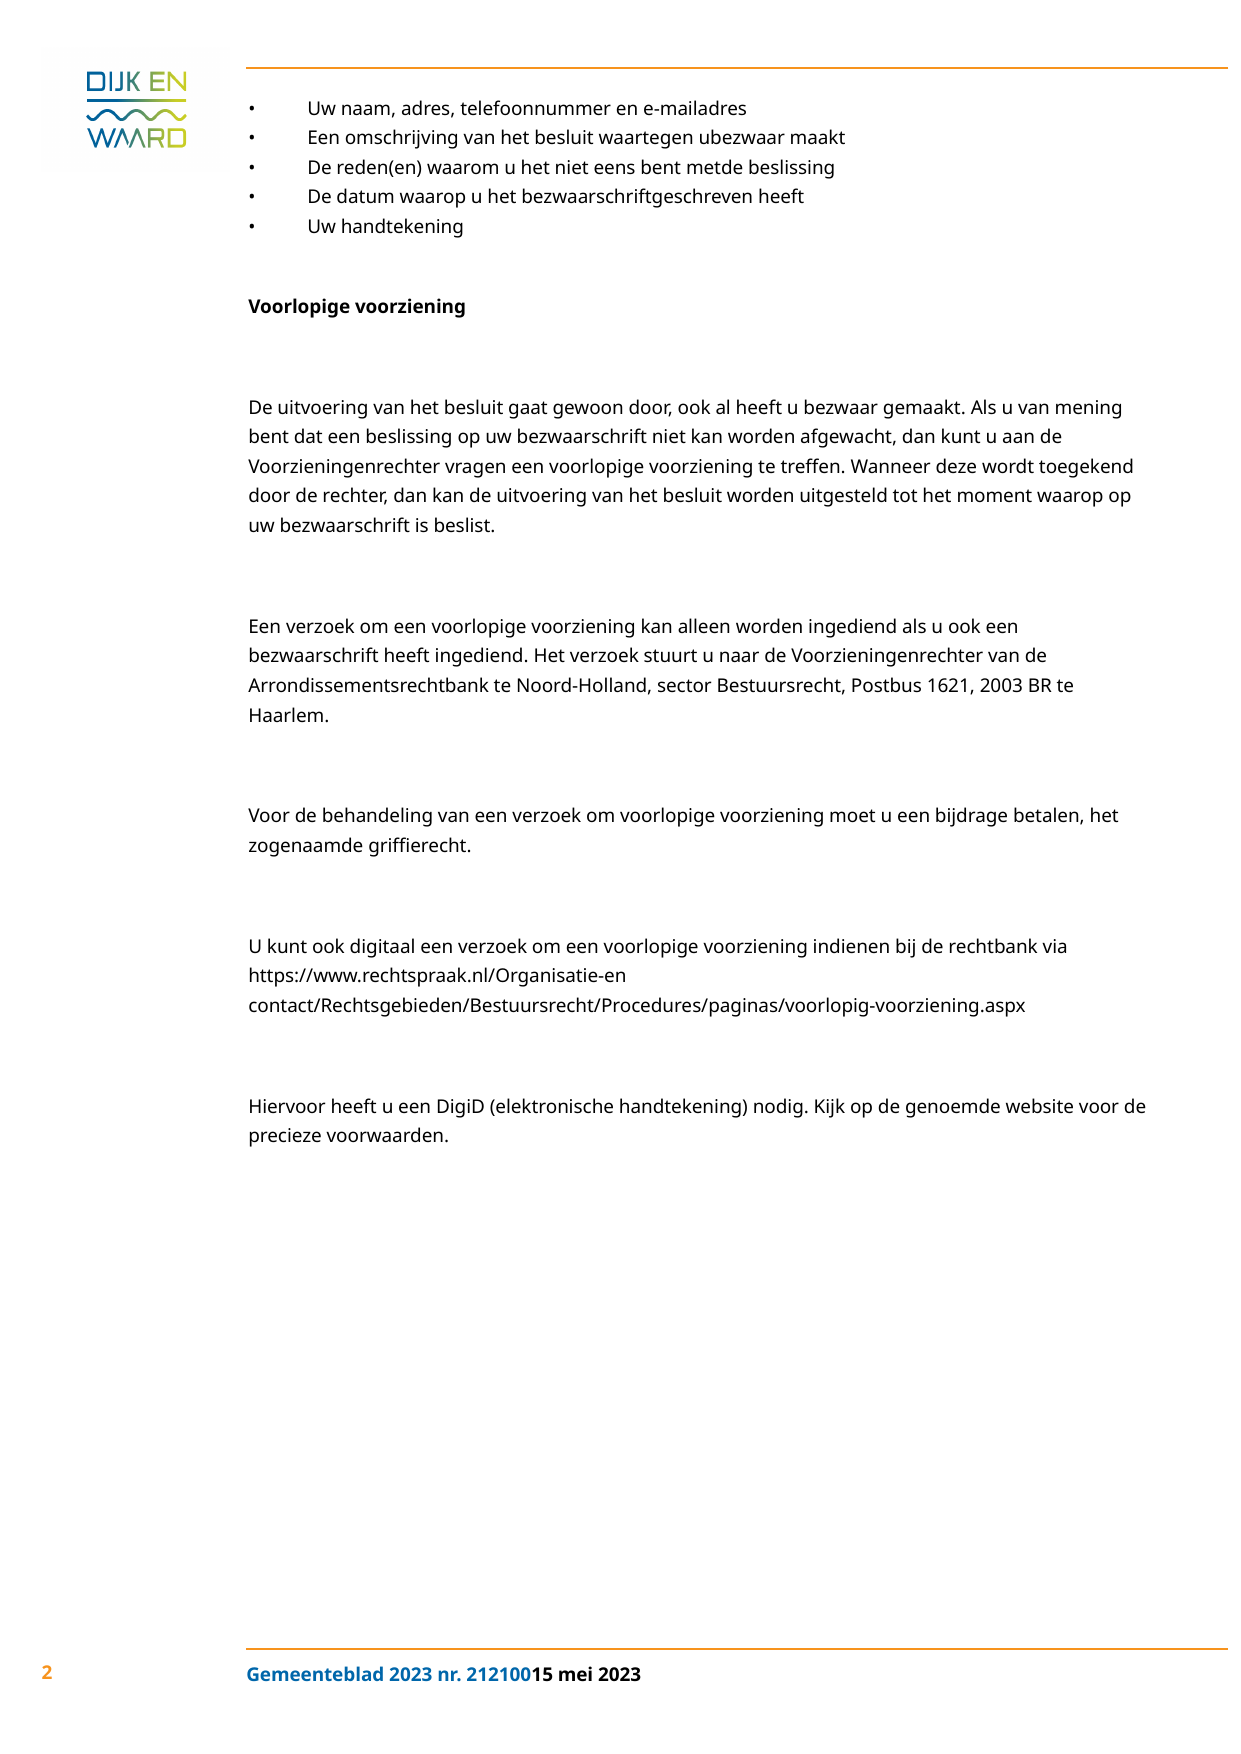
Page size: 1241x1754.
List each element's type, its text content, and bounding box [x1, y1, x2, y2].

list De datum waarop u het bezwaarschriftgeschreven heeft [248, 183, 1152, 209]
text De uitvoering van het besluit gaat gewoon door, ook al heeft u bezwaar gemaakt. Als u van mening bent dat een beslissing op uw bezwaarschrift niet kan worden afgewacht, dan kunt u aan de Voorzieningenrechter vragen een voorlopige voorziening te treffen. Wanneer deze wordt toegekend door de rechter, dan kan de uitvoering van het besluit worden uitgesteld tot het moment waarop op uw bezwaarschrift is beslist. [248, 394, 1152, 538]
text U kunt ook digitaal een verzoek om een voorlopige voorziening indienen bij de rechtbank via https://www.rechtspraak.nl/Organisatie-en contact/Rechtsgebieden/Bestuursrecht/Procedures/paginas/voorlopig-voorziening.aspx [248, 933, 1152, 1018]
picture [41, 47, 231, 172]
list Een omschrijving van het besluit waartegen ubezwaar maakt [248, 124, 1152, 150]
text Voor de behandeling van een verzoek om voorlopige voorziening moet u een bijdrage betalen, het zogenaamde griffierecht. [248, 803, 1152, 858]
list Uw naam, adres, telefoonnummer en e-mailadres [248, 95, 1152, 121]
text Voorlopige voorziening [248, 293, 1152, 319]
text Hiervoor heeft u een DigiD (elektronische handtekening) nodig. Kijk op de genoemde website voor de precieze voorwaarden. [248, 1093, 1152, 1148]
list De reden(en) waarom u het niet eens bent metde beslissing [248, 154, 1152, 180]
list Uw handtekening [248, 213, 1152, 239]
text Een verzoek om een voorlopige voorziening kan alleen worden ingediend als u ook een bezwaarschrift heeft ingediend. Het verzoek stuurt u naar de Voorzieningenrechter van de Arrondissementsrechtbank te Noord-Holland, sector Bestuursrecht, Postbus 1621, 2003 BR te Haarlem. [248, 613, 1152, 728]
